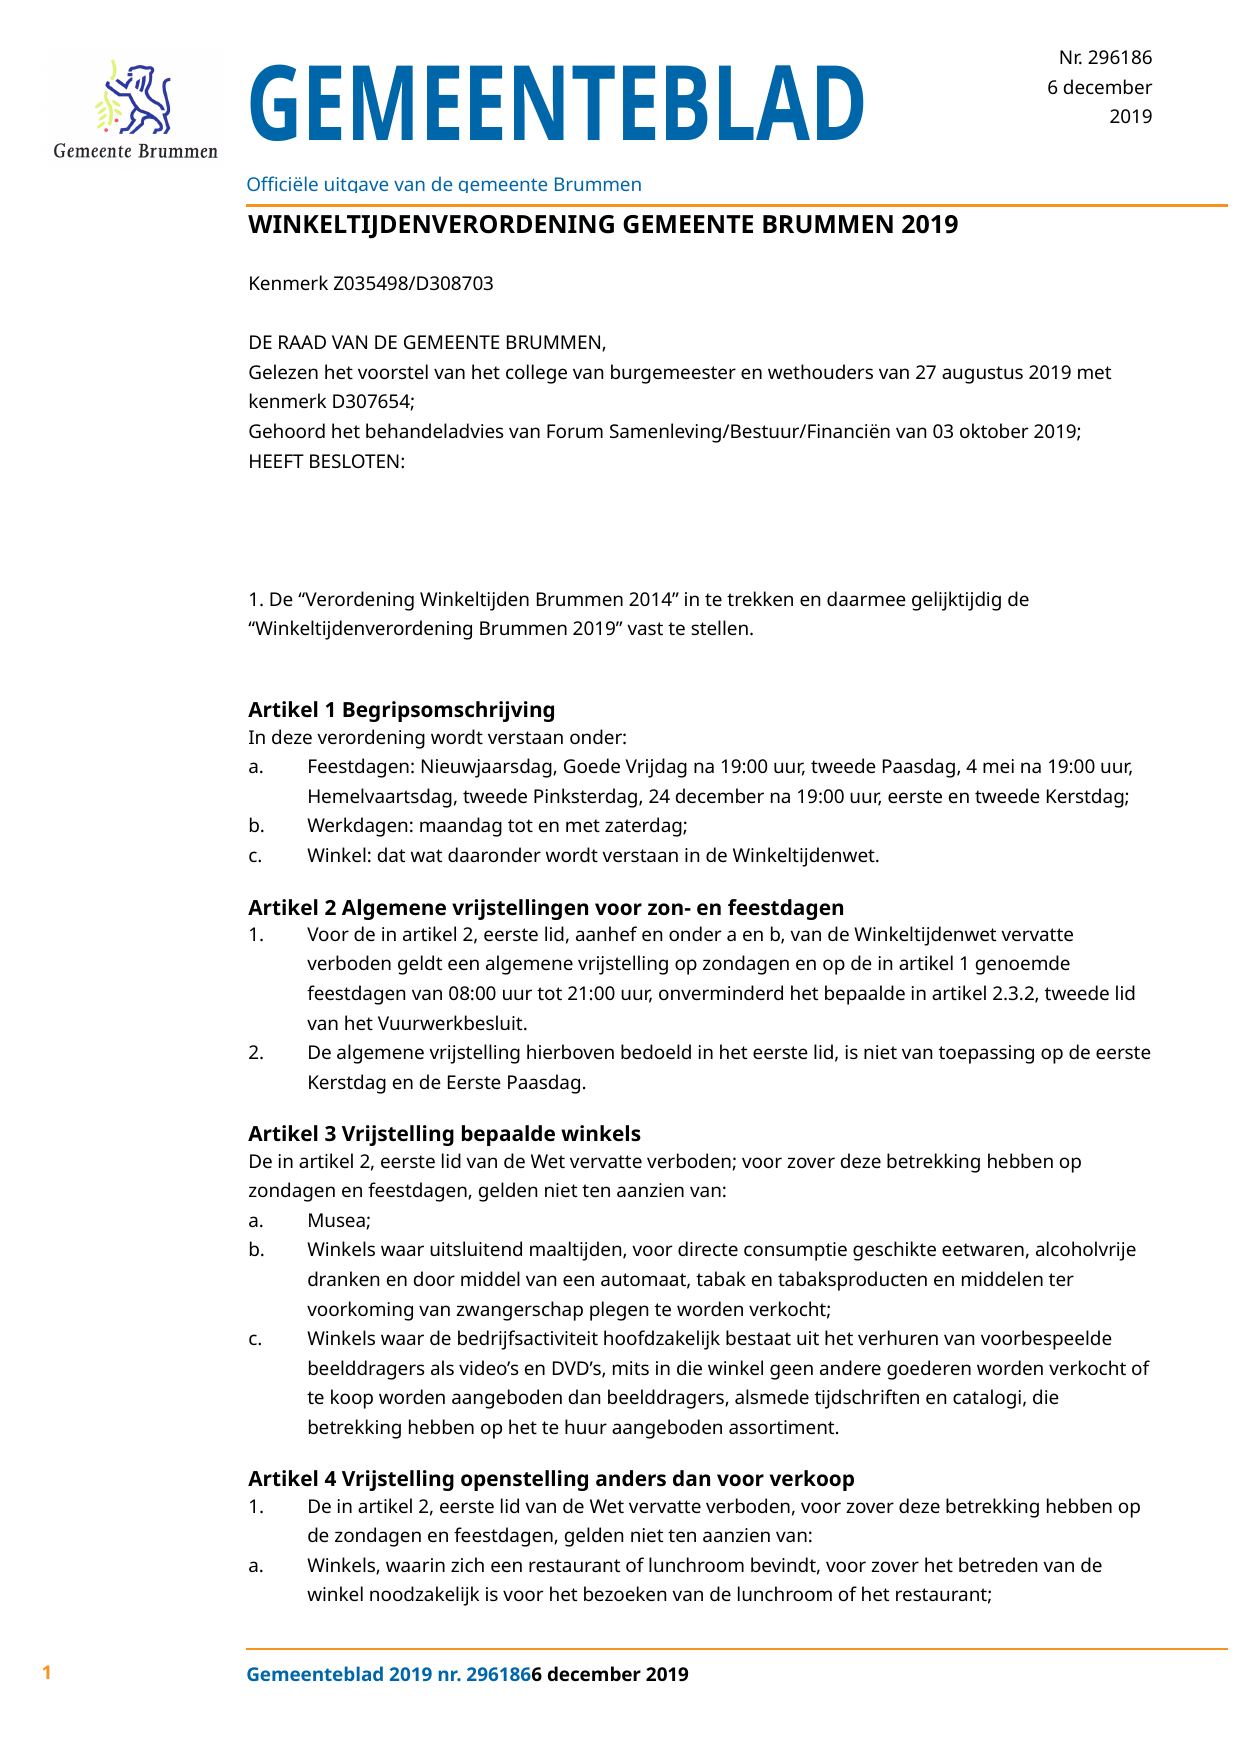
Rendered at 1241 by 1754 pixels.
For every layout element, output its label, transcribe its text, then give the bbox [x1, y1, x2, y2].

list Werkdagen: maandag tot en met zaterdag; [248, 813, 1152, 838]
text Artikel 1 Begripsomschrijving [248, 695, 1152, 724]
list Musea; [248, 1207, 1152, 1233]
text WINKELTIJDENVERORDENING GEMEENTE BRUMMEN 2019 [248, 207, 1152, 241]
text Artikel 2 Algemene vrijstellingen voor zon- en feestdagen [248, 893, 1152, 921]
list Voor de in artikel 2, eerste lid, aanhef en onder a en b, van de Winkeltijdenwet vervatte verboden geldt een algemene vrijstelling op zondagen en op de in artikel 1 genoemde feestdagen van 08:00 uur tot 21:00 uur, onverminderd het bepaalde in artikel 2.3.2, tweede lid van het Vuurwerkbesluit. [248, 921, 1152, 1036]
list Feestdagen: Nieuwjaarsdag, Goede Vrijdag na 19:00 uur, tweede Paasdag, 4 mei na 19:00 uur, Hemelvaartsdag, tweede Pinksterdag, 24 december na 19:00 uur, eerste en tweede Kerstdag; [248, 753, 1152, 809]
text HEEFT BESLOTEN: [248, 448, 1152, 473]
text Artikel 3 Vrijstelling bepaalde winkels [248, 1119, 1152, 1148]
text 1. De “Verordening Winkeltijden Brummen 2014” in te trekken en daarmee gelijktijdig de “Winkeltijdenverordening Brummen 2019” vast te stellen. [248, 586, 1152, 641]
list Winkels, waarin zich een restaurant of lunchroom bevindt, voor zover het betreden van de winkel noodzakelijk is voor het bezoeken van de lunchroom of het restaurant; [248, 1552, 1152, 1607]
list Winkels waar uitsluitend maaltijden, voor directe consumptie geschikte eetwaren, alcoholvrije dranken en door middel van een automaat, tabak en tabaksproducten en middelen ter voorkoming van zwangerschap plegen te worden verkocht; [248, 1237, 1152, 1321]
list Winkels waar de bedrijfsactiviteit hoofdzakelijk bestaat uit het verhuren van voorbespeelde beelddragers als video’s en DVD’s, mits in die winkel geen andere goederen worden verkocht of te koop worden aangeboden dan beelddragers, alsmede tijdschriften en catalogi, die betrekking hebben op het te huur aangeboden assortiment. [248, 1325, 1152, 1440]
text Gehoord het behandeladvies van Forum Samenleving/Bestuur/Financiën van 03 oktober 2019; [248, 418, 1152, 444]
list De algemene vrijstelling hierboven bedoeld in het eerste lid, is niet van toepassing op de eerste Kerstdag en de Eerste Paasdag. [248, 1039, 1152, 1095]
text In deze verordening wordt verstaan onder: [248, 724, 1152, 749]
list De in artikel 2, eerste lid van de Wet vervatte verboden, voor zover deze betrekking hebben op de zondagen en feestdagen, gelden niet ten aanzien van: [248, 1493, 1152, 1548]
text DE RAAD VAN DE GEMEENTE BRUMMEN, [248, 329, 1152, 355]
text De in artikel 2, eerste lid van de Wet vervatte verboden; voor zover deze betrekking hebben op zondagen en feestdagen, gelden niet ten aanzien van: [248, 1148, 1152, 1203]
list Winkel: dat wat daaronder wordt verstaan in de Winkeltijdenwet. [248, 842, 1152, 868]
text Kenmerk Z035498/D308703 [248, 270, 1152, 296]
picture [41, 47, 231, 172]
text Gelezen het voorstel van het college van burgemeester en wethouders van 27 augustus 2019 met kenmerk D307654; [248, 359, 1152, 414]
text Artikel 4 Vrijstelling openstelling anders dan voor verkoop [248, 1464, 1152, 1493]
